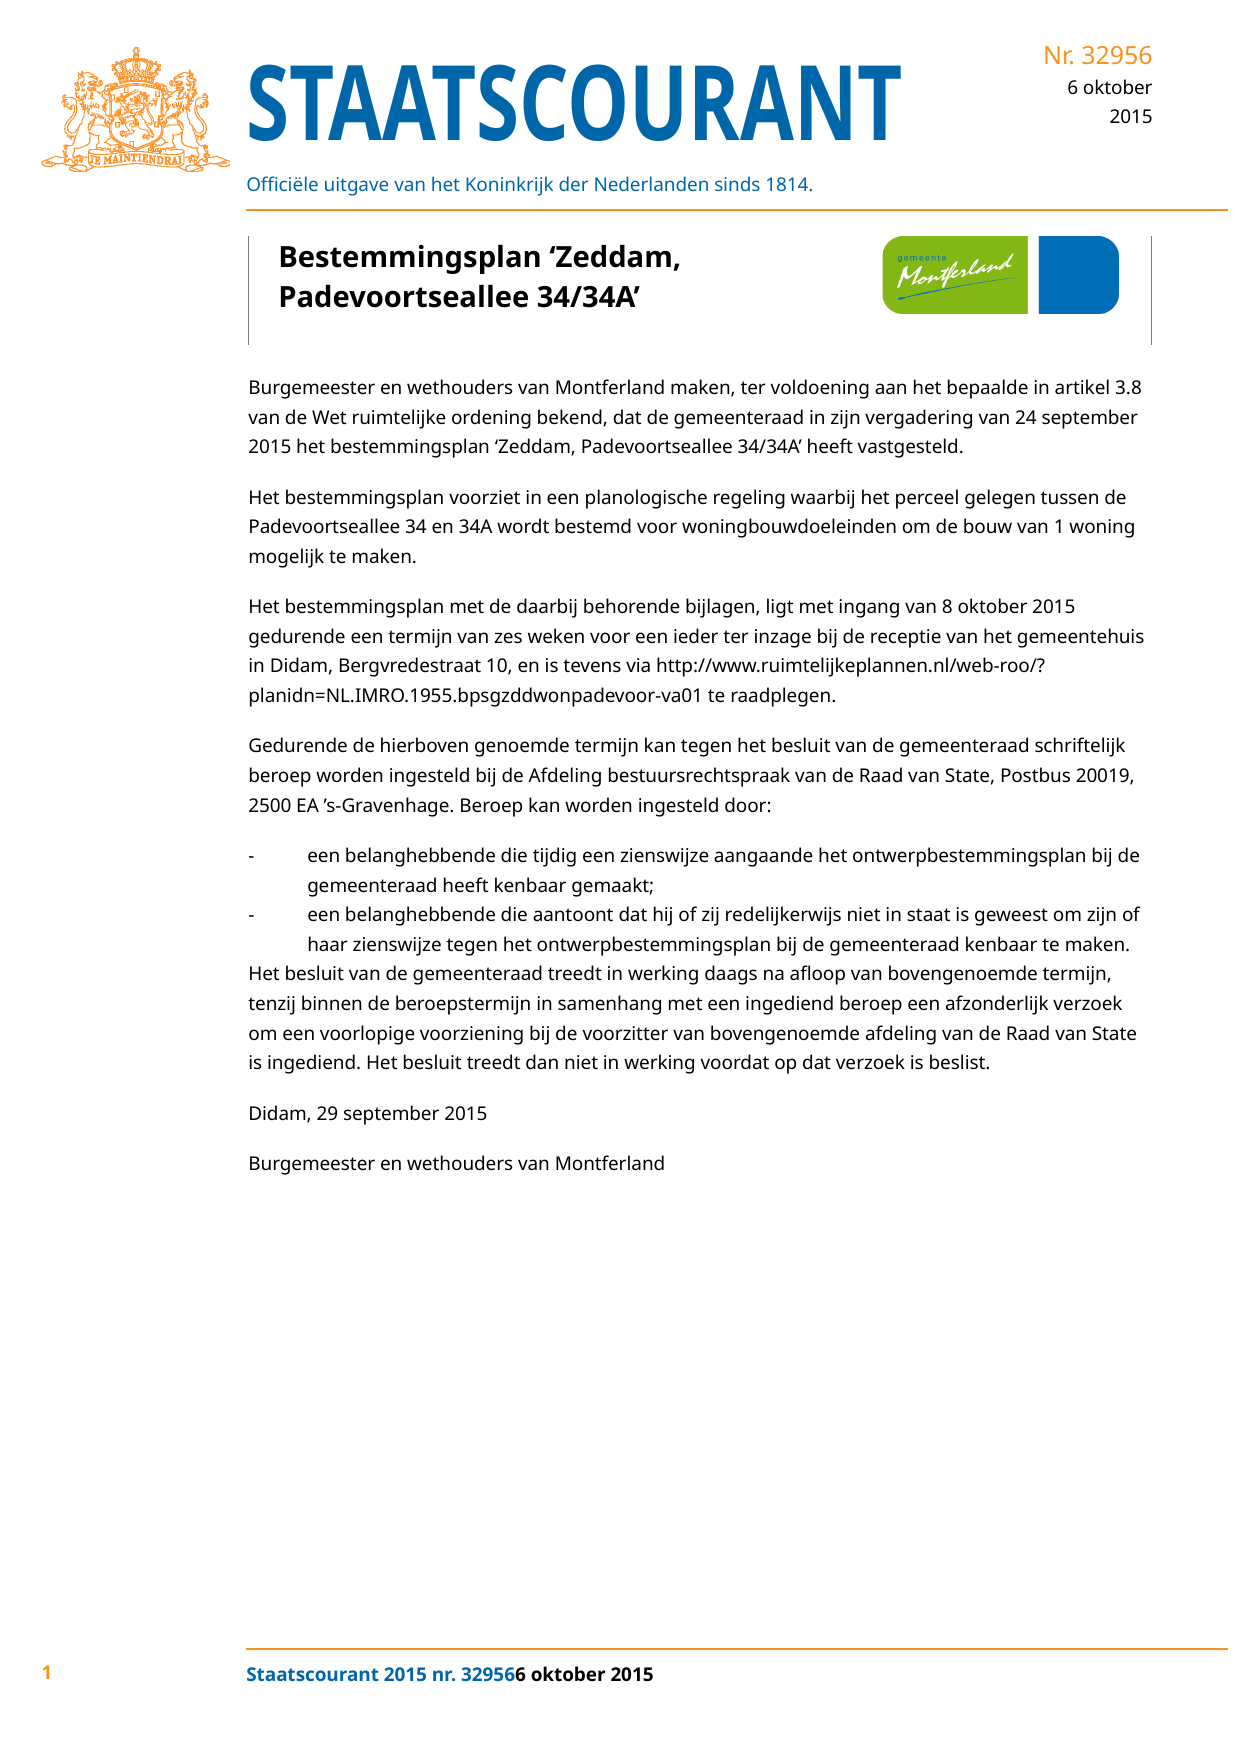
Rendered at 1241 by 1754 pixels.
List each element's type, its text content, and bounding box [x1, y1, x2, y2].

text Het bestemmingsplan voorziet in een planologische regeling waarbij het perceel gelegen tussen de Padevoortseallee 34 en 34A wordt bestemd voor woningbouwdoeleinden om de bouw van 1 woning mogelijk te maken. [248, 484, 1152, 569]
text Gedurende de hierboven genoemde termijn kan tegen het besluit van de gemeenteraad schriftelijk beroep worden ingesteld bij de Afdeling bestuursrechtspraak van de Raad van State, Postbus 20019, 2500 EA ’s-Gravenhage. Beroep kan worden ingesteld door: [248, 733, 1152, 817]
text Burgemeester en wethouders van Montferland [248, 1150, 1152, 1176]
list een belanghebbende die aantoont dat hij of zij redelijkerwijs niet in staat is geweest om zijn of haar zienswijze tegen het ontwerpbestemmingsplan bij de gemeenteraad kenbaar te maken. [248, 901, 1152, 957]
text Het bestemmingsplan met de daarbij behorende bijlagen, ligt met ingang van 8 oktober 2015 gedurende een termijn van zes weken voor een ieder ter inzage bij de receptie van het gemeentehuis in Didam, Bergvredestraat 10, en is tevens via http://www.ruimtelijkeplannen.nl/web-roo/?planidn=NL.IMRO.1955.bpsgzddwonpadevoor-va01 te raadplegen. [248, 593, 1152, 708]
picture [41, 47, 231, 172]
text Burgemeester en wethouders van Montferland maken, ter voldoening aan het bepaalde in artikel 3.8 van de Wet ruimtelijke ordening bekend, dat de gemeenteraad in zijn vergadering van 24 september 2015 het bestemmingsplan ‘Zeddam, Padevoortseallee 34/34A’ heeft vastgesteld. [248, 374, 1152, 459]
text Het besluit van de gemeenteraad treedt in werking daags na afloop van bovengenoemde termijn, tenzij binnen de beroepstermijn in samenhang met een ingediend beroep een afzonderlijk verzoek om een voorlopige voorziening bij de voorzitter van bovengenoemde afdeling van de Raad van State is ingediend. Het besluit treedt dan niet in werking voordat op dat verzoek is beslist. [248, 961, 1152, 1075]
list een belanghebbende die tijdig een zienswijze aangaande het ontwerpbestemmingsplan bij de gemeenteraad heeft kenbaar gemaakt; [248, 842, 1152, 897]
text Didam, 29 september 2015 [248, 1100, 1152, 1125]
picture [882, 236, 1119, 314]
table_header Bestemmingsplan ‘Zeddam, Padevoortseallee 34/34A’ [249, 236, 850, 345]
table_header [850, 236, 1151, 345]
